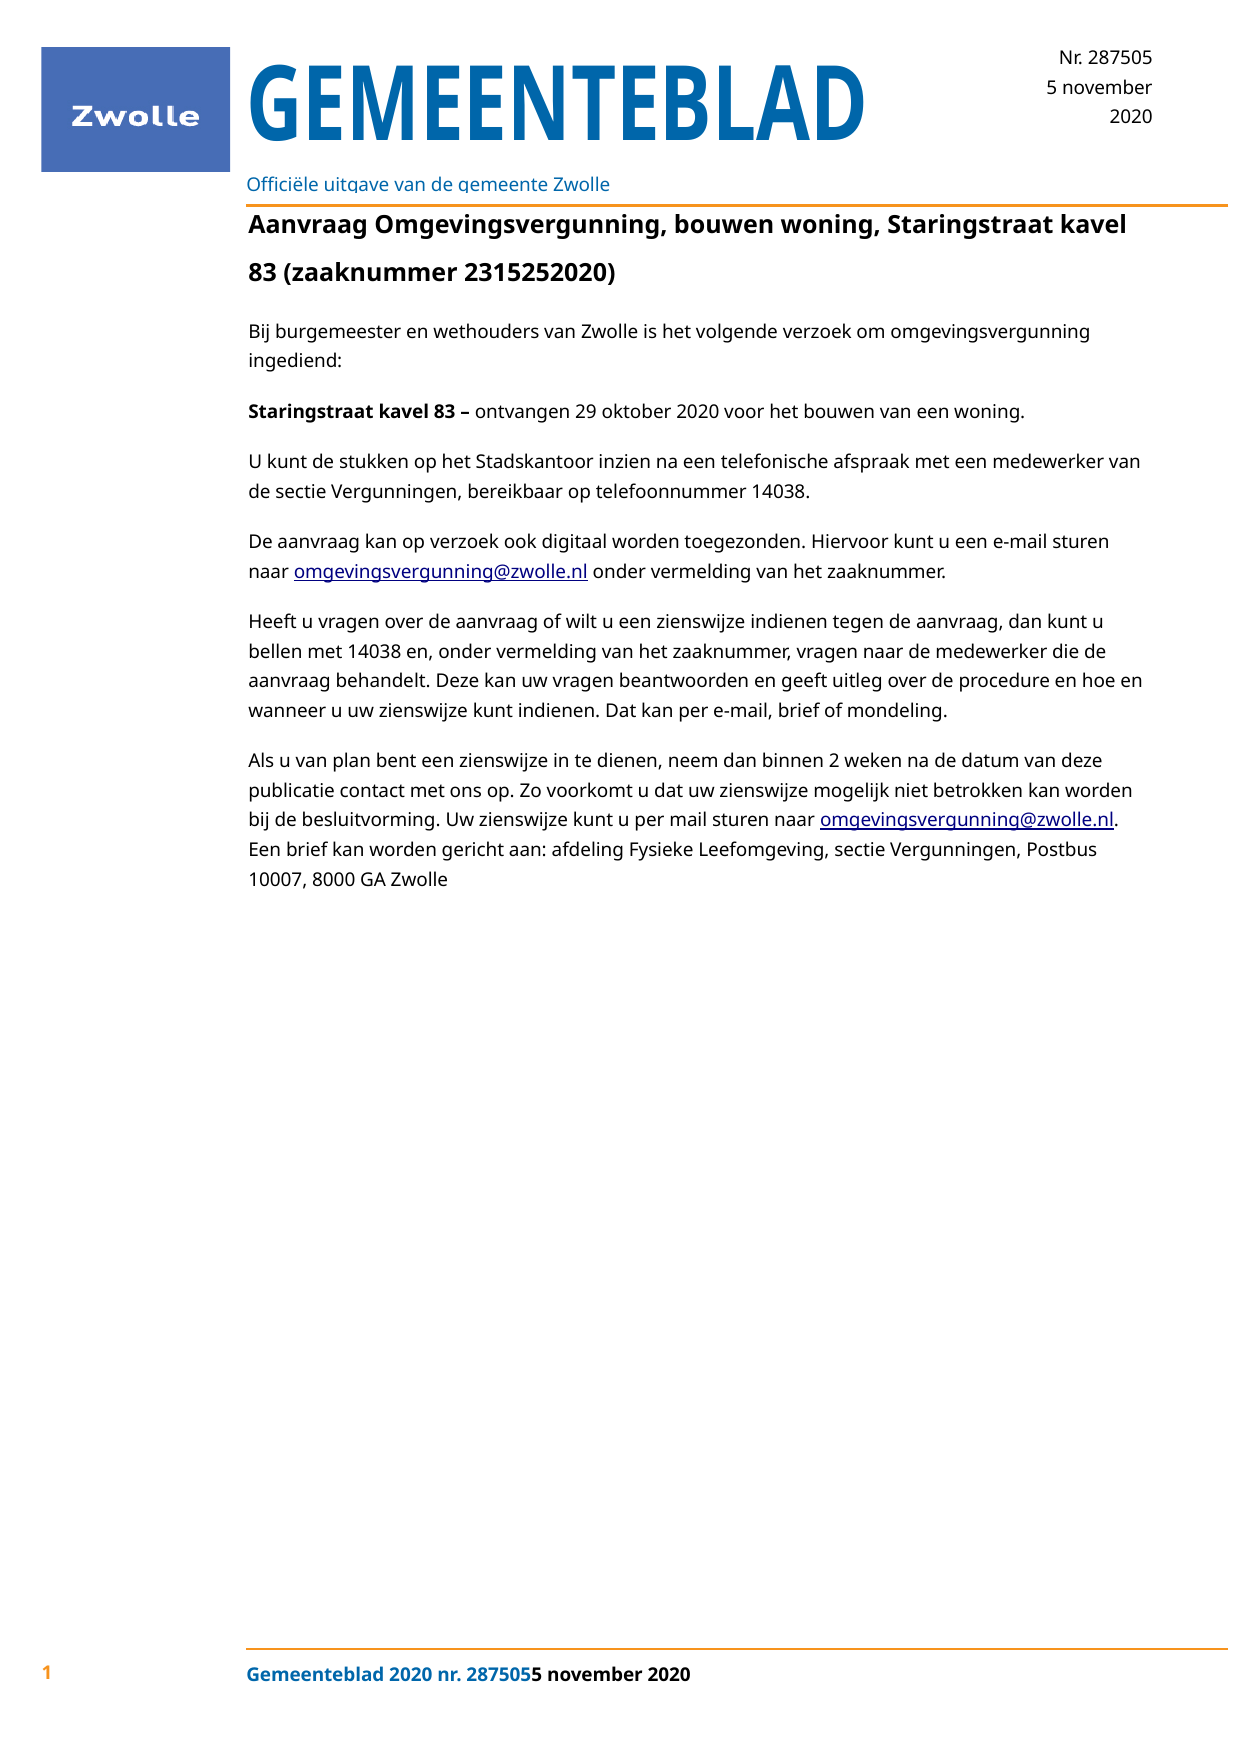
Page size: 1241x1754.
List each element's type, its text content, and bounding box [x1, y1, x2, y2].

text Bij burgemeester en wethouders van Zwolle is het volgende verzoek om omgevingsvergunning ingediend: [248, 318, 1152, 373]
text Heeft u vragen over de aanvraag of wilt u een zienswijze indienen tegen de aanvraag, dan kunt u bellen met 14038 en, onder vermelding van het zaaknummer, vragen naar de medewerker die de aanvraag behandelt. Deze kan uw vragen beantwoorden en geeft uitleg over de procedure en hoe en wanneer u uw zienswijze kunt indienen. Dat kan per e-mail, brief of mondeling. [248, 608, 1152, 723]
text Staringstraat kavel 83 – ontvangen 29 oktober 2020 voor het bouwen van een woning. [248, 398, 1152, 424]
text Als u van plan bent een zienswijze in te dienen, neem dan binnen 2 weken na de datum van deze publicatie contact met ons op. Zo voorkomt u dat uw zienswijze mogelijk niet betrokken kan worden bij de besluitvorming. Uw zienswijze kunt u per mail sturen naar omgevingsvergunning@zwolle.nl. Een brief kan worden gericht aan: afdeling Fysieke Leefomgeving, sectie Vergunningen, Postbus 10007, 8000 GA Zwolle [248, 747, 1152, 892]
text Aanvraag Omgevingsvergunning, bouwen woning, Staringstraat kavel 83 (zaaknummer 2315252020) [248, 207, 1152, 288]
text De aanvraag kan op verzoek ook digitaal worden toegezonden. Hiervoor kunt u een e-mail sturen naar omgevingsvergunning@zwolle.nl onder vermelding van het zaaknummer. [248, 528, 1152, 584]
text U kunt de stukken op het Stadskantoor inzien na een telefonische afspraak met een medewerker van de sectie Vergunningen, bereikbaar op telefoonnummer 14038. [248, 448, 1152, 504]
picture [41, 47, 231, 172]
